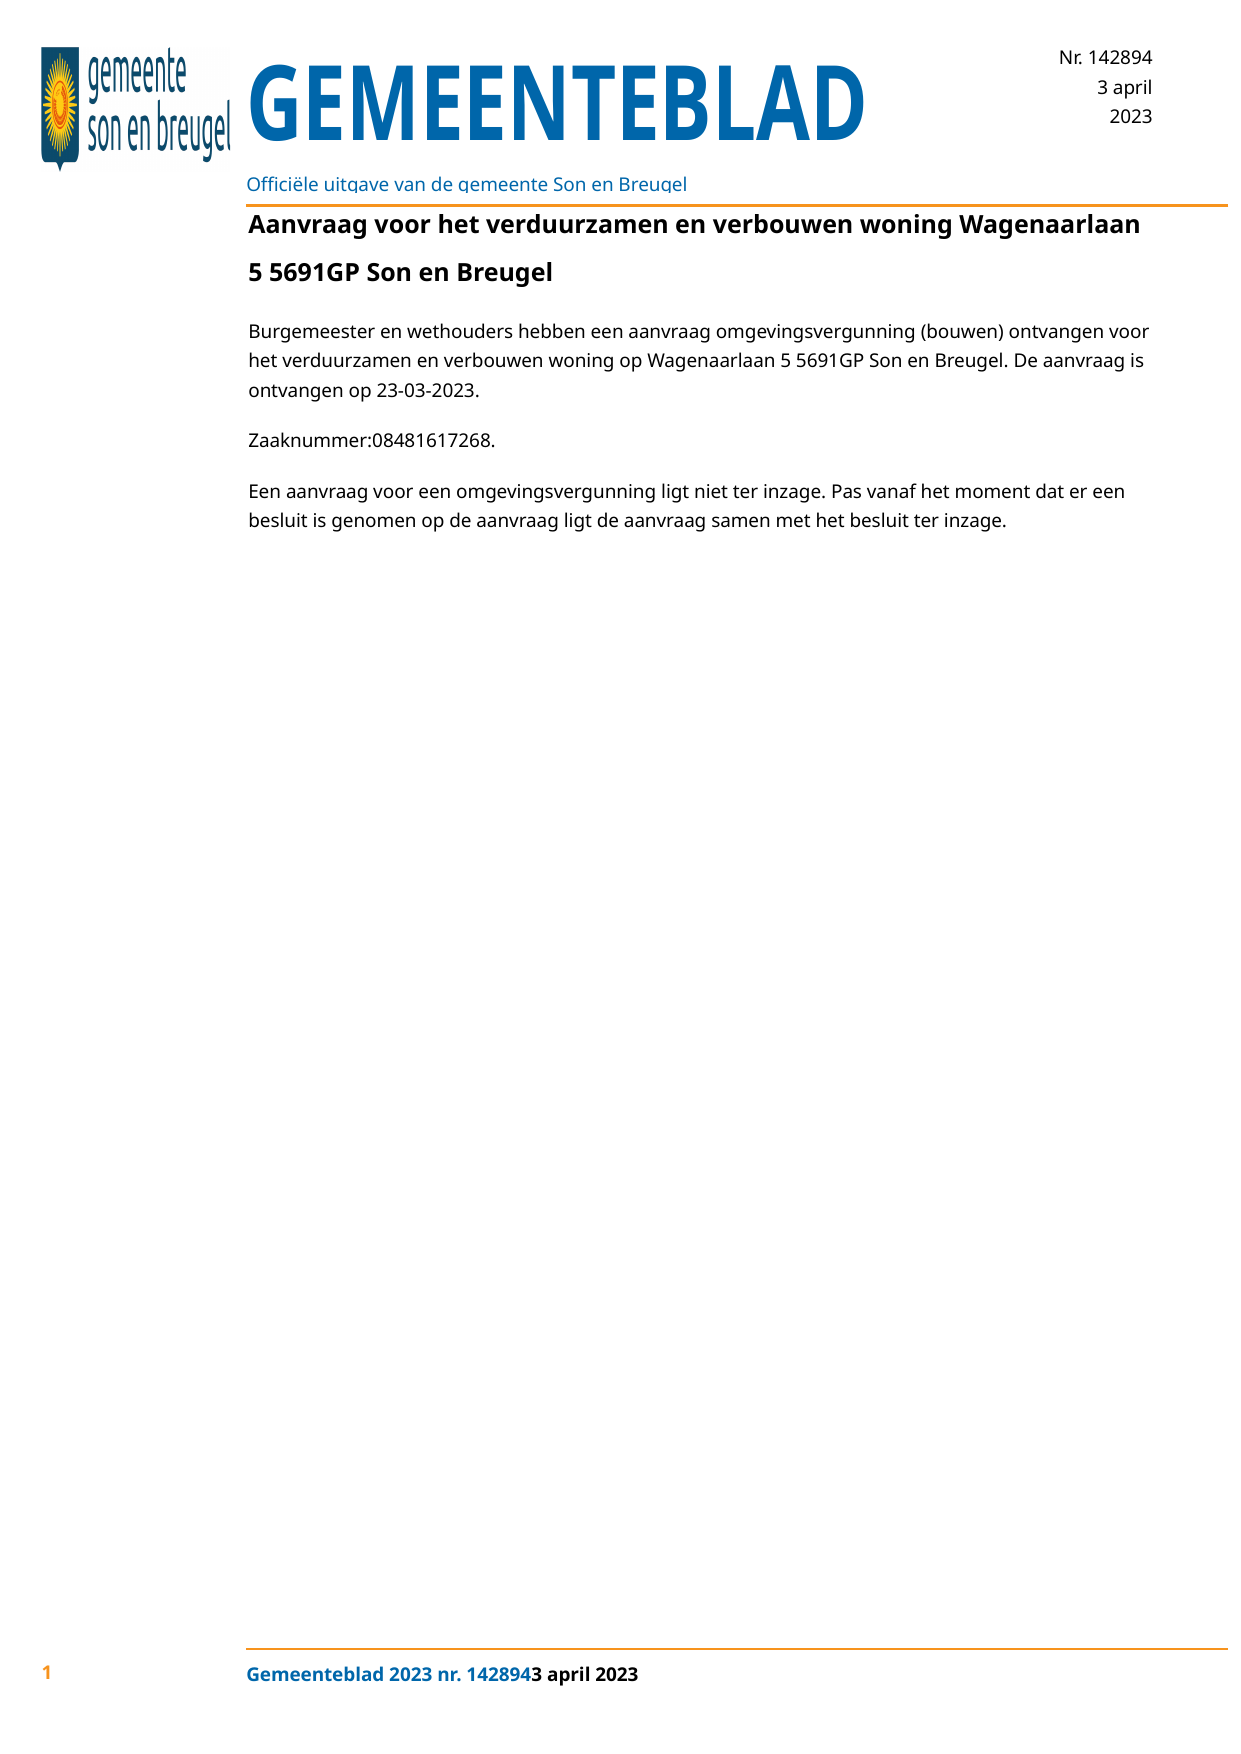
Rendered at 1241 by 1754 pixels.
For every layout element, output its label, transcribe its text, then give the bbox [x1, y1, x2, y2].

text Zaaknummer:08481617268. [248, 427, 1152, 453]
text Een aanvraag voor een omgevingsvergunning ligt niet ter inzage. Pas vanaf het moment dat er een besluit is genomen op de aanvraag ligt de aanvraag samen met het besluit ter inzage. [248, 478, 1152, 533]
picture [41, 47, 231, 172]
text Burgemeester en wethouders hebben een aanvraag omgevingsvergunning (bouwen) ontvangen voor het verduurzamen en verbouwen woning op Wagenaarlaan 5 5691GP Son en Breugel. De aanvraag is ontvangen op 23-03-2023. [248, 318, 1152, 403]
text Aanvraag voor het verduurzamen en verbouwen woning Wagenaarlaan 5 5691GP Son en Breugel [248, 207, 1152, 288]
